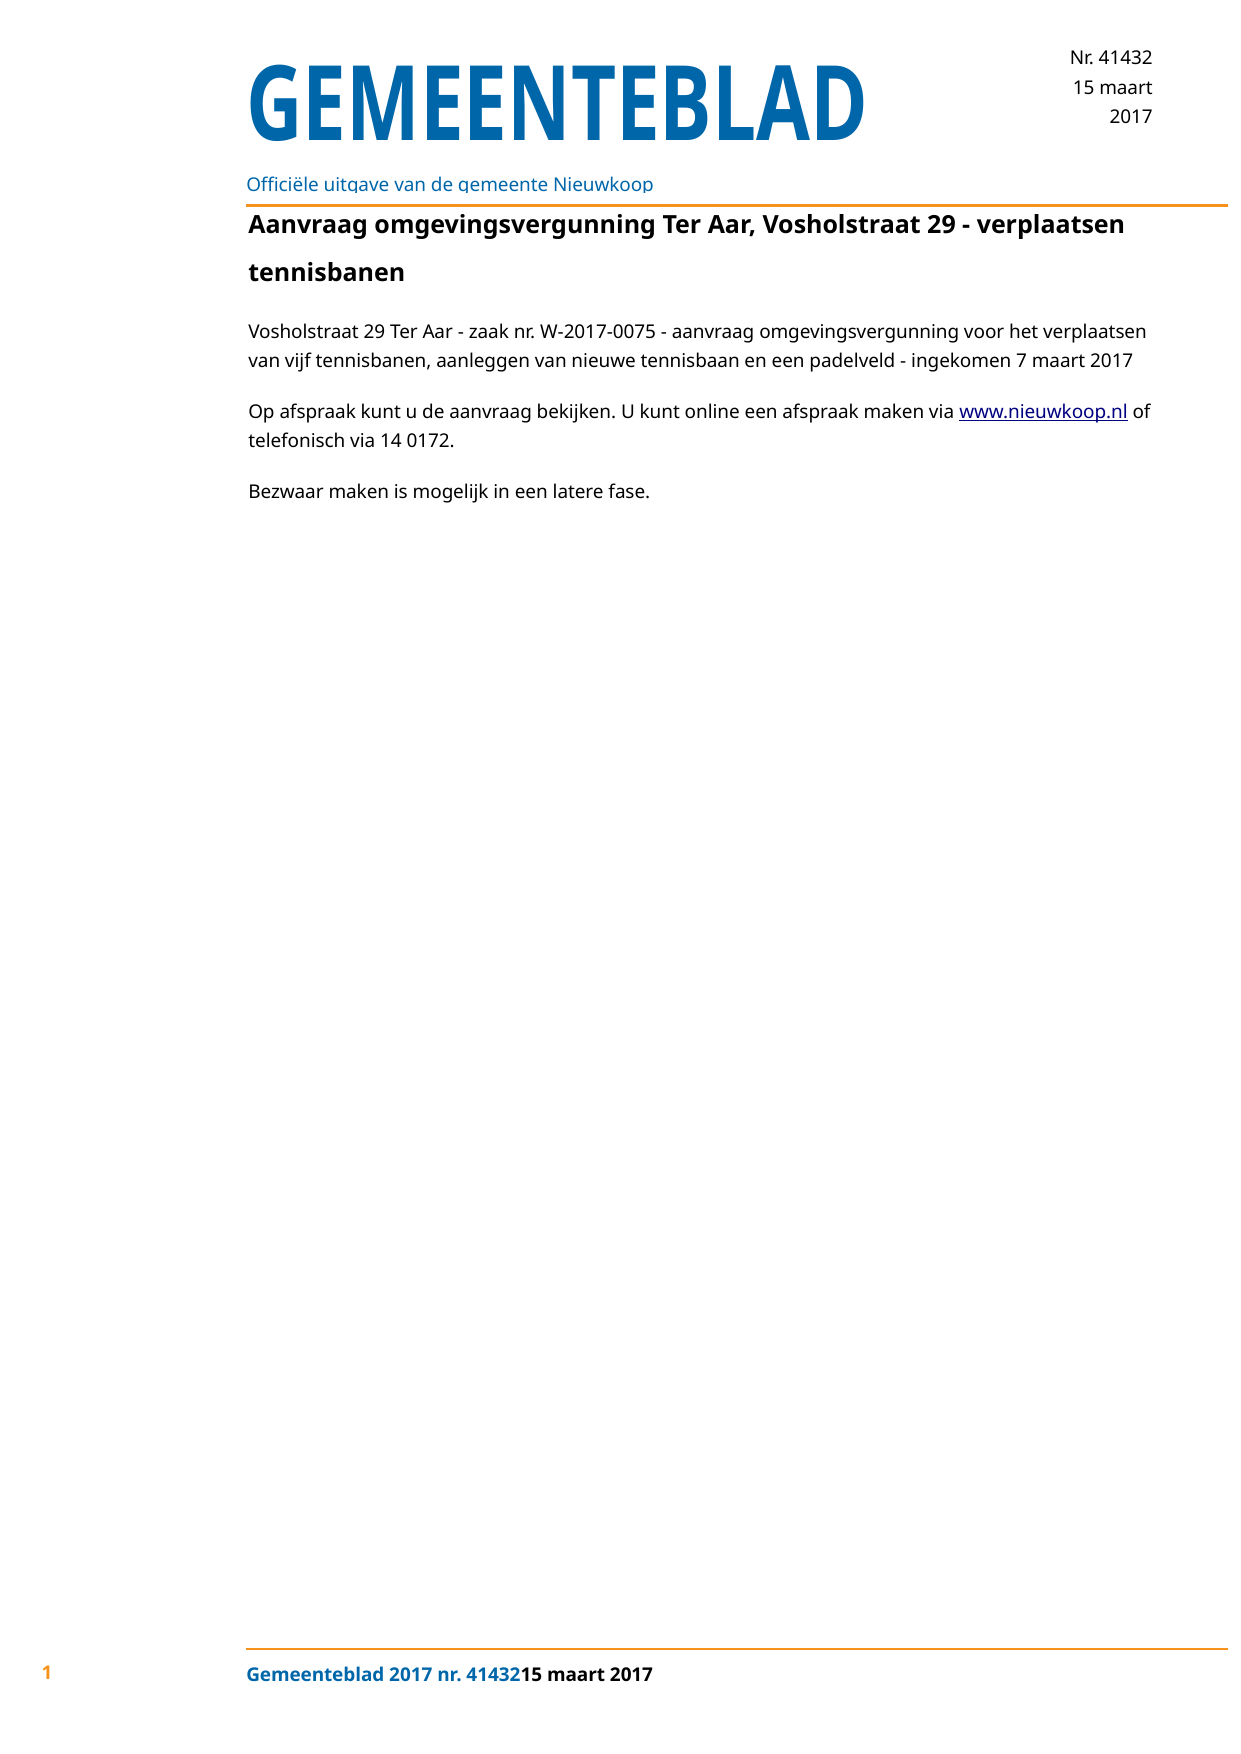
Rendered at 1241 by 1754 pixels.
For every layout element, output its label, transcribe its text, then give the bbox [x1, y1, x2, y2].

picture [41, 47, 231, 172]
text Bezwaar maken is mogelijk in een latere fase. [248, 478, 1152, 504]
text Vosholstraat 29 Ter Aar - zaak nr. W-2017-0075 - aanvraag omgevingsvergunning voor het verplaatsen van vijf tennisbanen, aanleggen van nieuwe tennisbaan en een padelveld - ingekomen 7 maart 2017 [248, 318, 1152, 373]
text Aanvraag omgevingsvergunning Ter Aar, Vosholstraat 29 - verplaatsen tennisbanen [248, 207, 1152, 288]
text Op afspraak kunt u de aanvraag bekijken. U kunt online een afspraak maken via www.nieuwkoop.nl of telefonisch via 14 0172. [248, 398, 1152, 453]
